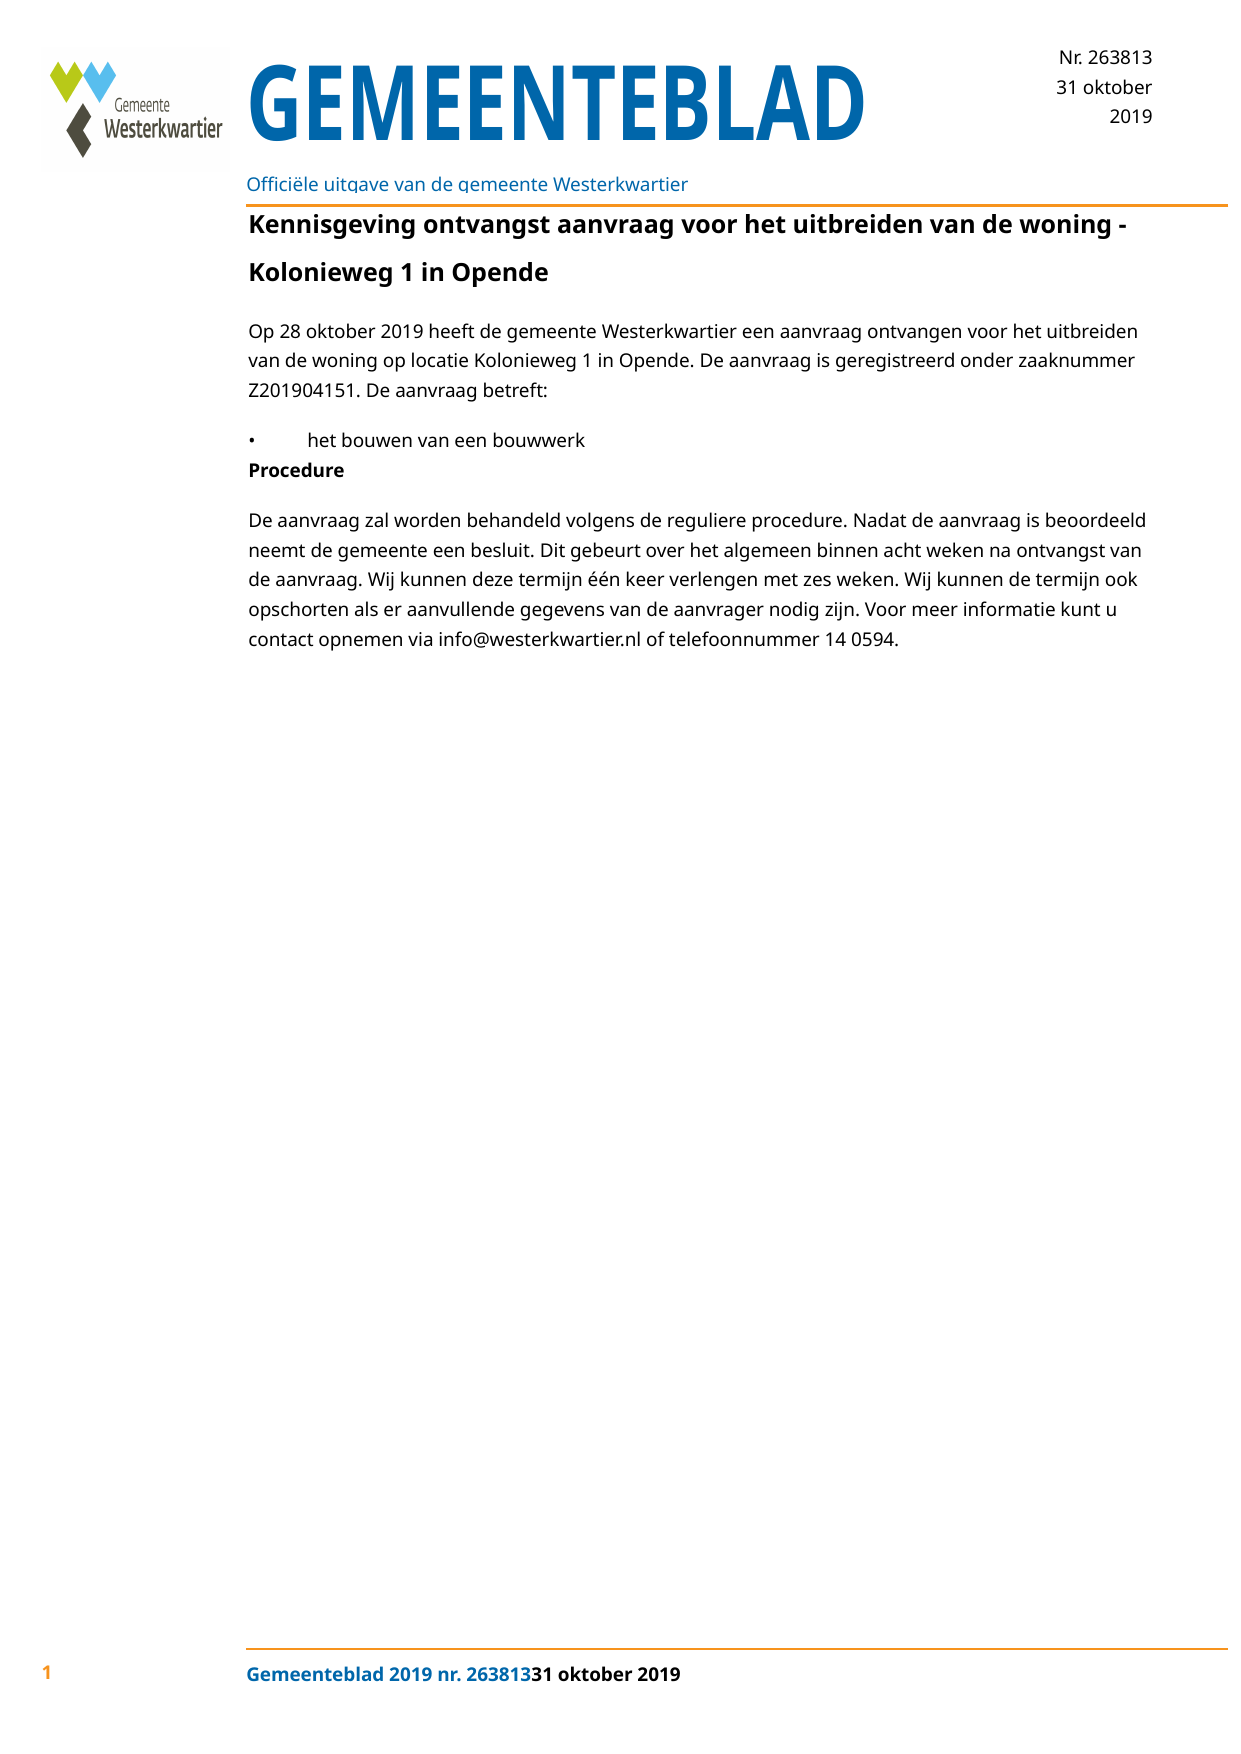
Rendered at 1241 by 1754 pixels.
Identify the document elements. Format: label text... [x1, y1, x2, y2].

text De aanvraag zal worden behandeld volgens de reguliere procedure. Nadat de aanvraag is beoordeeld neemt de gemeente een besluit. Dit gebeurt over het algemeen binnen acht weken na ontvangst van de aanvraag. Wij kunnen deze termijn één keer verlengen met zes weken. Wij kunnen de termijn ook opschorten als er aanvullende gegevens van de aanvrager nodig zijn. Voor meer informatie kunt u contact opnemen via info@westerkwartier.nl of telefoonnummer 14 0594. [248, 507, 1152, 652]
picture [41, 47, 231, 172]
text Op 28 oktober 2019 heeft de gemeente Westerkwartier een aanvraag ontvangen voor het uitbreiden van de woning op locatie Kolonieweg 1 in Opende. De aanvraag is geregistreerd onder zaaknummer Z201904151. De aanvraag betreft: [248, 318, 1152, 403]
text Kennisgeving ontvangst aanvraag voor het uitbreiden van de woning - Kolonieweg 1 in Opende [248, 207, 1152, 288]
text Procedure [248, 457, 1152, 483]
list het bouwen van een bouwwerk [248, 427, 1152, 453]
